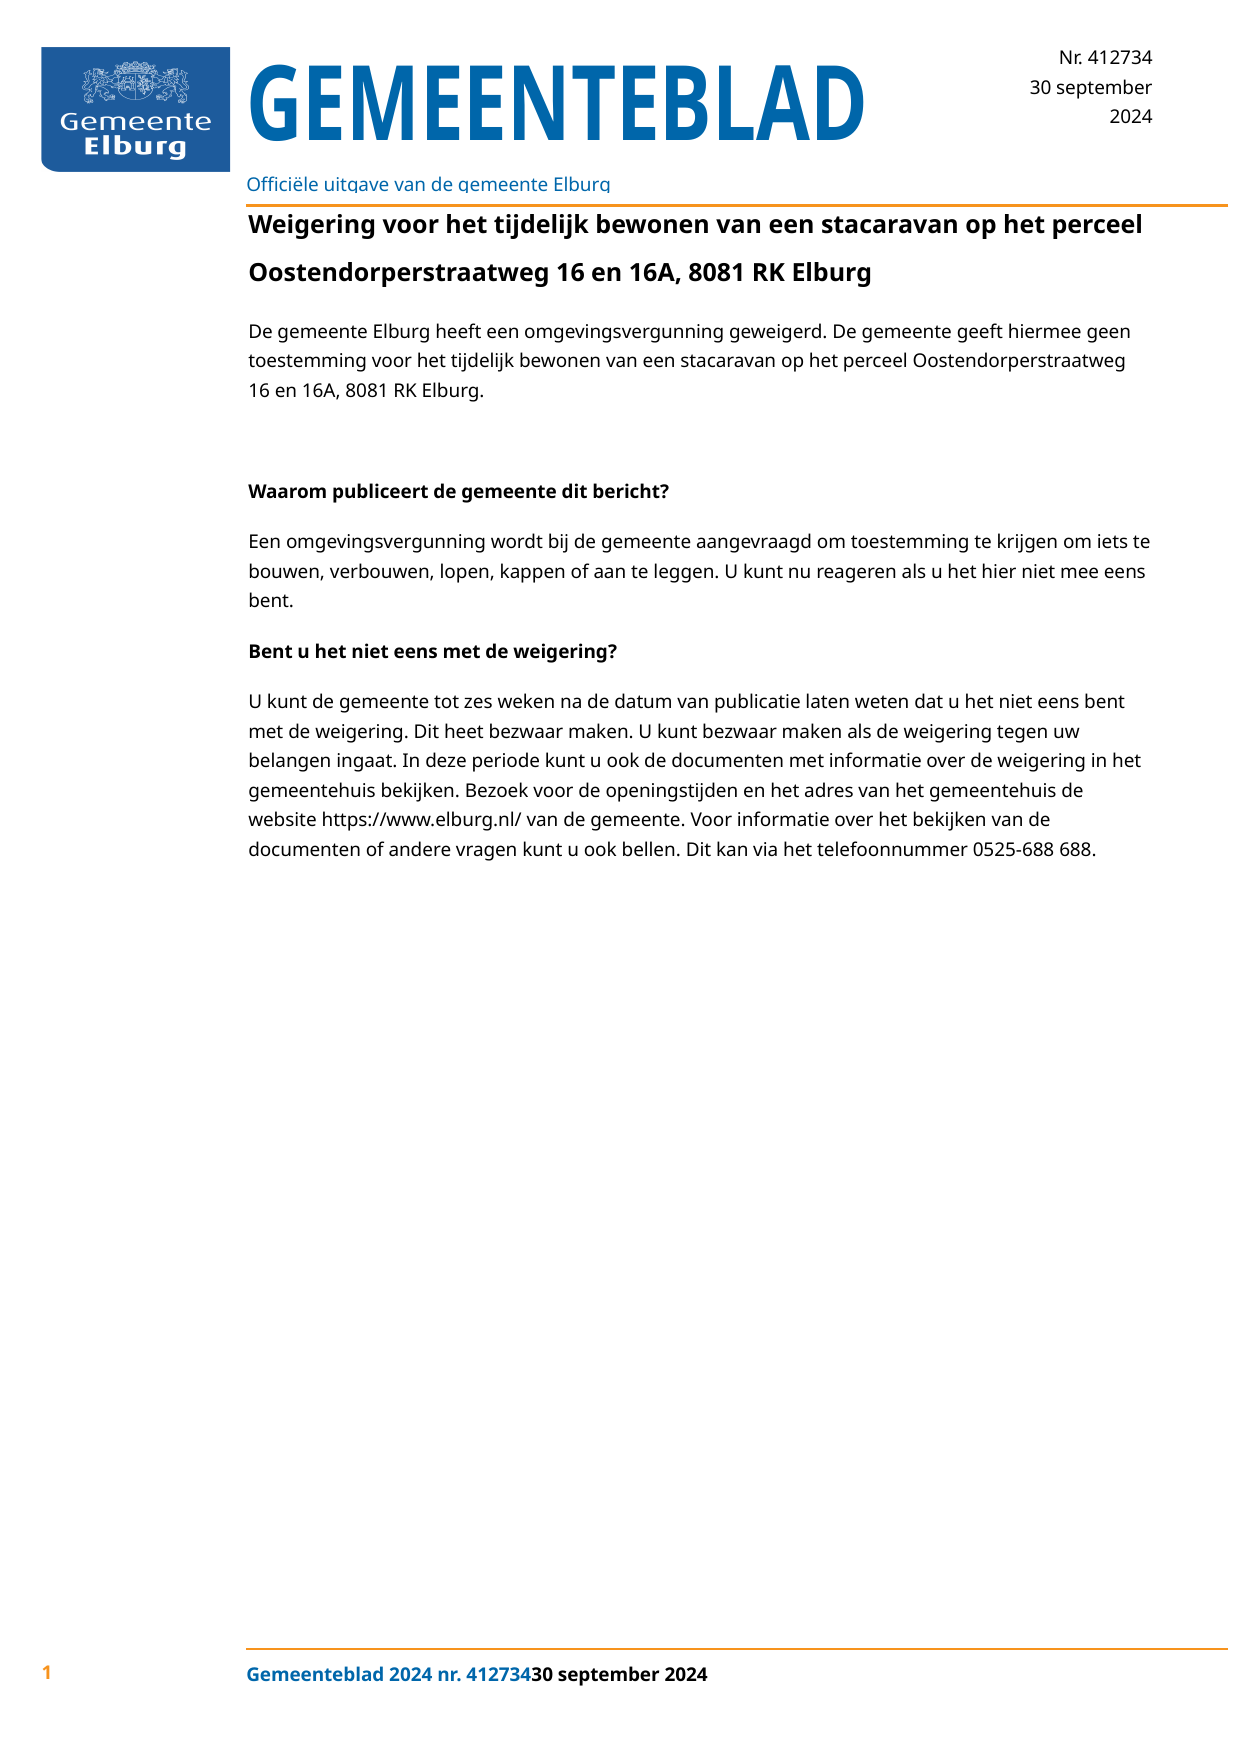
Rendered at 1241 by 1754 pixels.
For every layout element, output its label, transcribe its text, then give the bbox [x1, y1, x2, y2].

text Bent u het niet eens met de weigering? [248, 638, 1152, 664]
text Een omgevingsvergunning wordt bij de gemeente aangevraagd om toestemming te krijgen om iets te bouwen, verbouwen, lopen, kappen of aan te leggen. U kunt nu reageren als u het hier niet mee eens bent. [248, 528, 1152, 613]
picture [41, 47, 231, 172]
text U kunt de gemeente tot zes weken na de datum van publicatie laten weten dat u het niet eens bent met de weigering. Dit heet bezwaar maken. U kunt bezwaar maken als de weigering tegen uw belangen ingaat. In deze periode kunt u ook de documenten met informatie over de weigering in het gemeentehuis bekijken. Bezoek voor de openingstijden en het adres van het gemeentehuis de website https://www.elburg.nl/ van de gemeente. Voor informatie over het bekijken van de documenten of andere vragen kunt u ook bellen. Dit kan via het telefoonnummer 0525-688 688. [248, 688, 1152, 862]
text Weigering voor het tijdelijk bewonen van een stacaravan op het perceel Oostendorperstraatweg 16 en 16A, 8081 RK Elburg [248, 207, 1152, 288]
text De gemeente Elburg heeft een omgevingsvergunning geweigerd. De gemeente geeft hiermee geen toestemming voor het tijdelijk bewonen van een stacaravan op het perceel Oostendorperstraatweg 16 en 16A, 8081 RK Elburg. [248, 318, 1152, 403]
text Waarom publiceert de gemeente dit bericht? [248, 478, 1152, 504]
